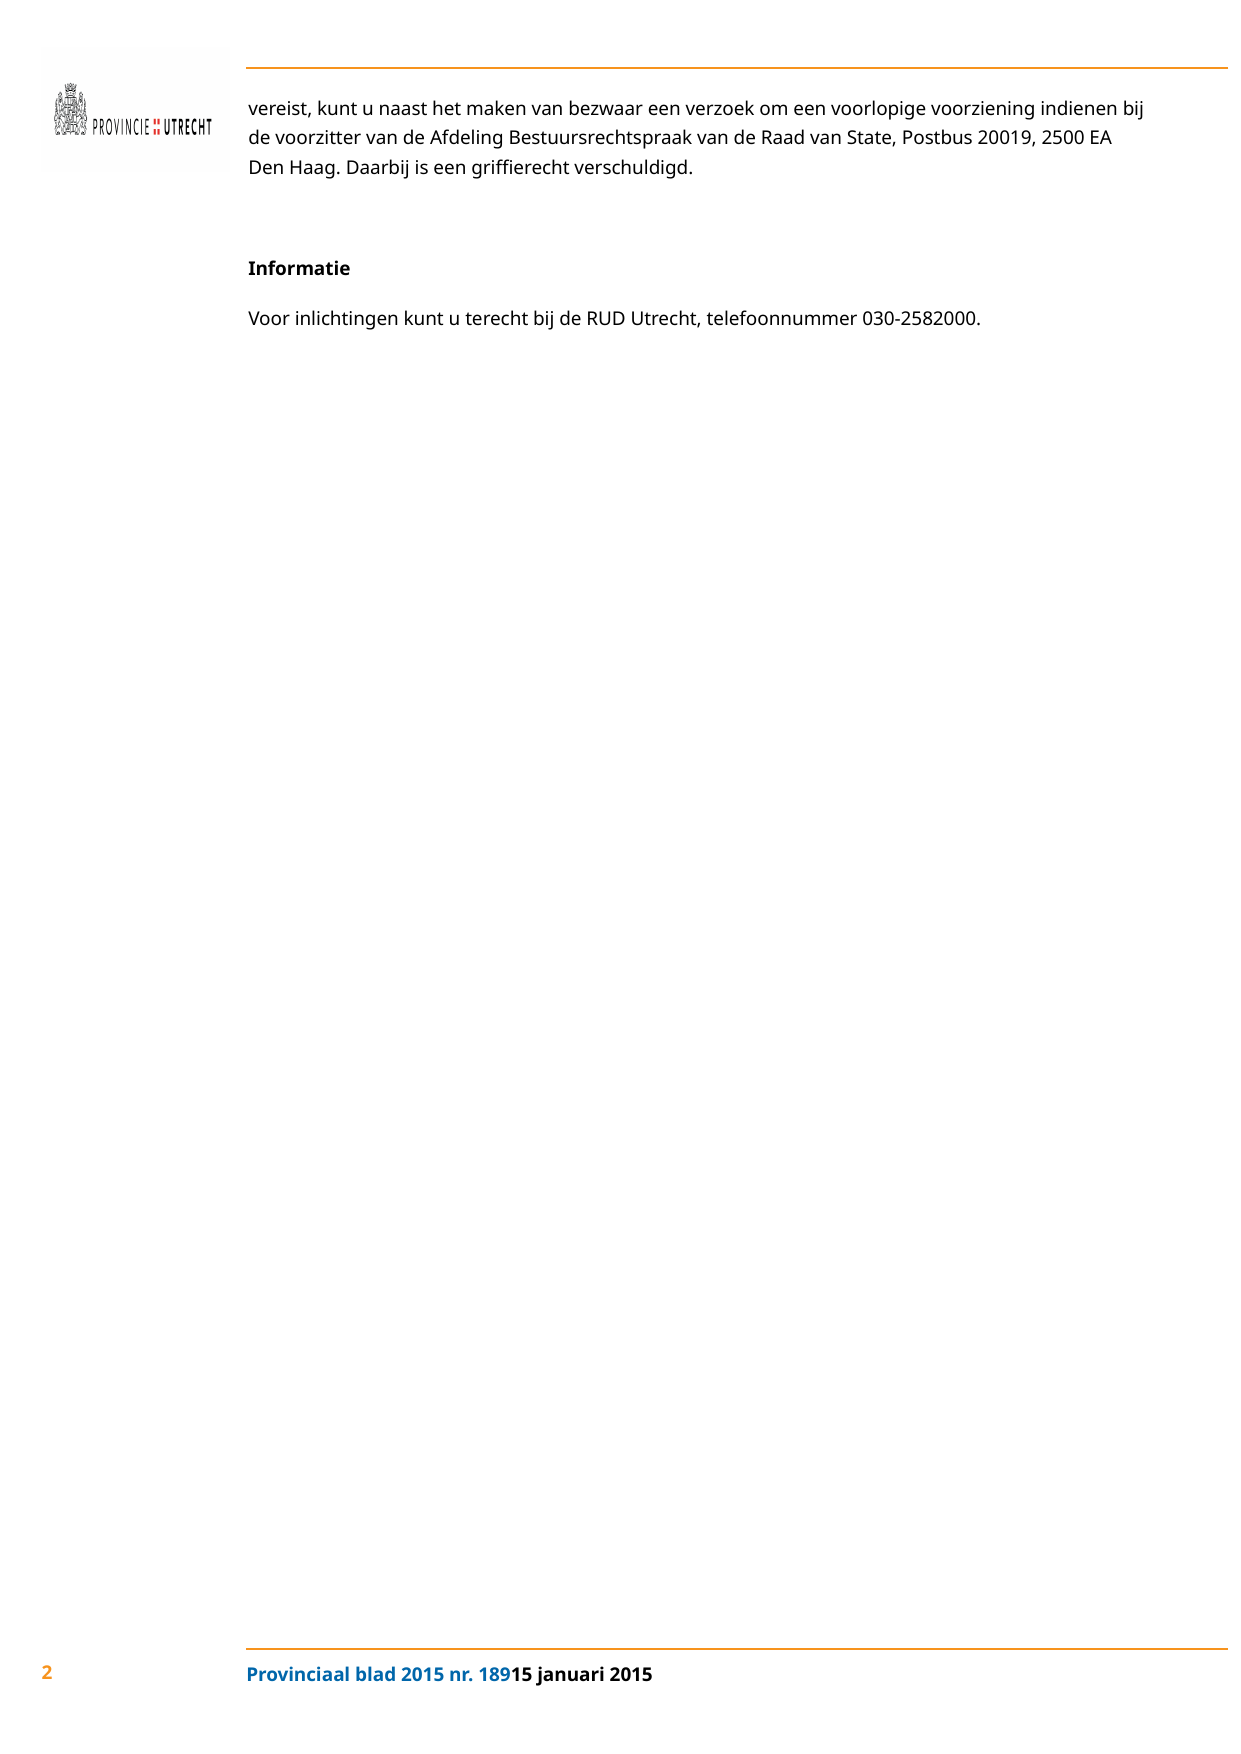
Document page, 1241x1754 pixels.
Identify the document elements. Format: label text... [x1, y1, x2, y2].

text Informatie [248, 255, 1152, 281]
text Voor inlichtingen kunt u terecht bij de RUD Utrecht, telefoonnummer 030-2582000. [248, 305, 1152, 331]
picture [41, 47, 231, 172]
text vereist, kunt u naast het maken van bezwaar een verzoek om een voorlopige voorziening indienen bij de voorzitter van de Afdeling Bestuursrechtspraak van de Raad van State, Postbus 20019, 2500 EA Den Haag. Daarbij is een griffierecht verschuldigd. [248, 95, 1152, 180]
